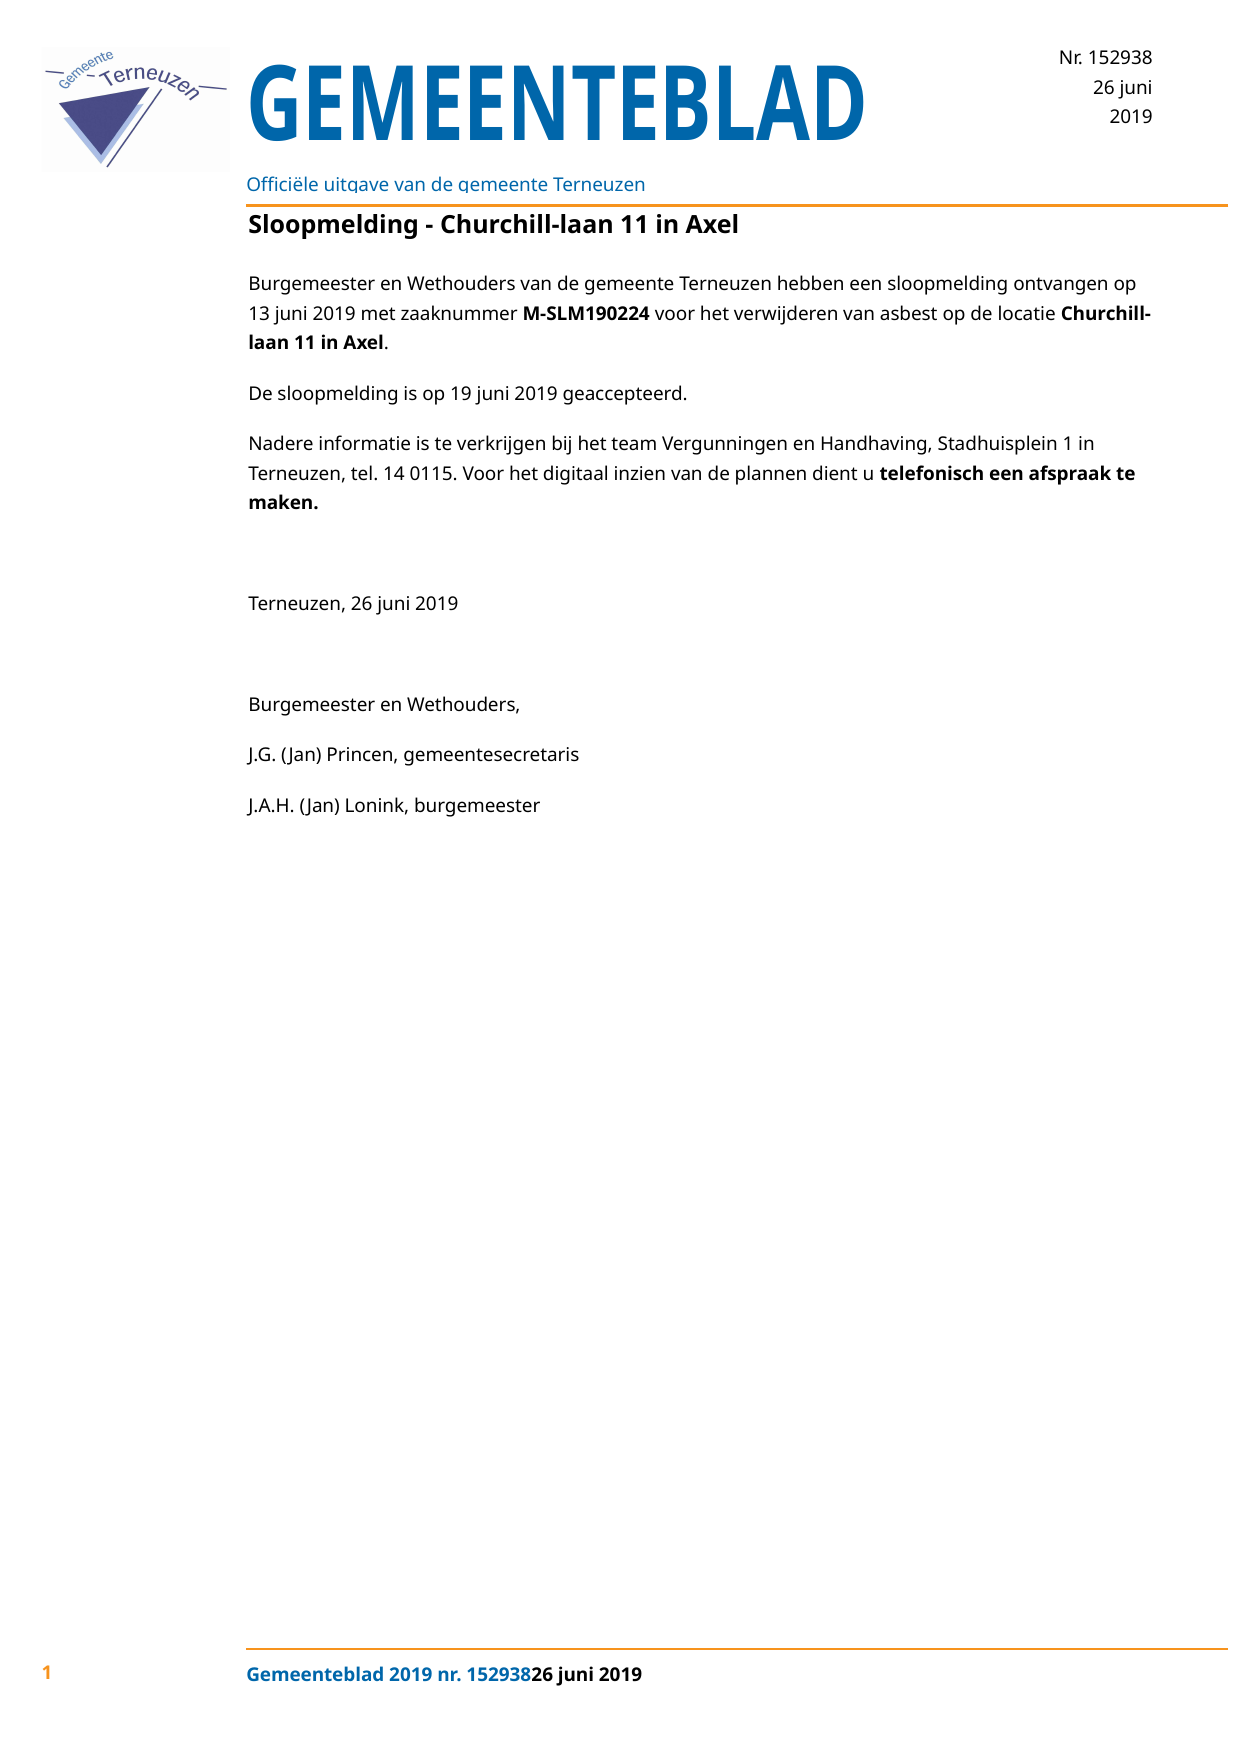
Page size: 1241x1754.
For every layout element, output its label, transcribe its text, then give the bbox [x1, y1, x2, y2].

text Sloopmelding - Churchill-laan 11 in Axel [248, 207, 1152, 241]
text Nadere informatie is te verkrijgen bij het team Vergunningen en Handhaving, Stadhuisplein 1 in Terneuzen, tel. 14 0115. Voor het digitaal inzien van de plannen dient u telefonisch een afspraak te maken. [248, 430, 1152, 515]
picture [41, 47, 231, 172]
text Terneuzen, 26 juni 2019 [248, 590, 1152, 616]
text Burgemeester en Wethouders, [248, 691, 1152, 717]
text J.G. (Jan) Princen, gemeentesecretaris [248, 742, 1152, 767]
text J.A.H. (Jan) Lonink, burgemeester [248, 792, 1152, 818]
text De sloopmelding is op 19 juni 2019 geaccepteerd. [248, 380, 1152, 406]
text Burgemeester en Wethouders van de gemeente Terneuzen hebben een sloopmelding ontvangen op 13 juni 2019 met zaaknummer M-SLM190224 voor het verwijderen van asbest op de locatie Churchill-laan 11 in Axel. [248, 270, 1152, 355]
